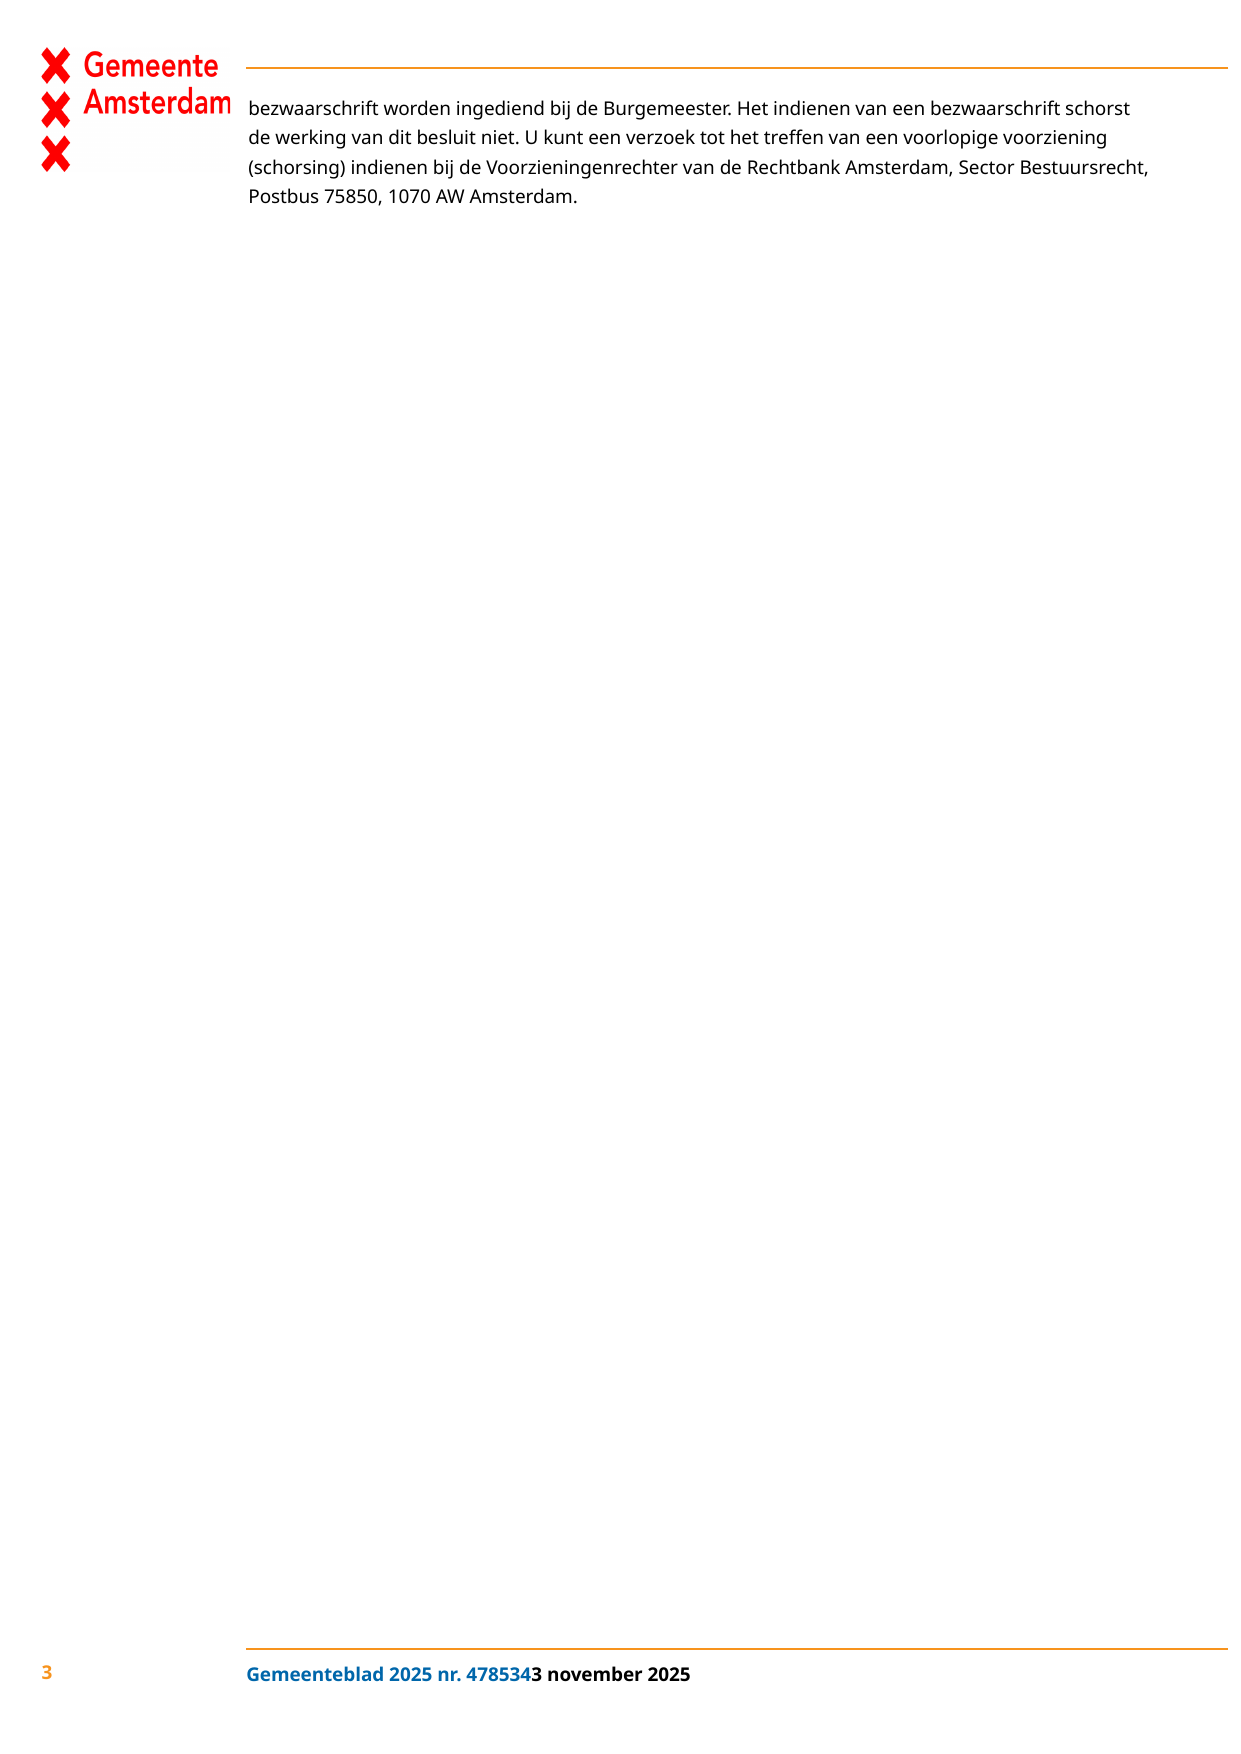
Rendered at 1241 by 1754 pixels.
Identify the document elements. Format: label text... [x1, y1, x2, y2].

picture [41, 47, 231, 172]
text bezwaarschrift worden ingediend bij de Burgemeester. Het indienen van een bezwaarschrift schorst de werking van dit besluit niet. U kunt een verzoek tot het treffen van een voorlopige voorziening (schorsing) indienen bij de Voorzieningenrechter van de Rechtbank Amsterdam, Sector Bestuursrecht, Postbus 75850, 1070 AW Amsterdam. [248, 95, 1152, 209]
